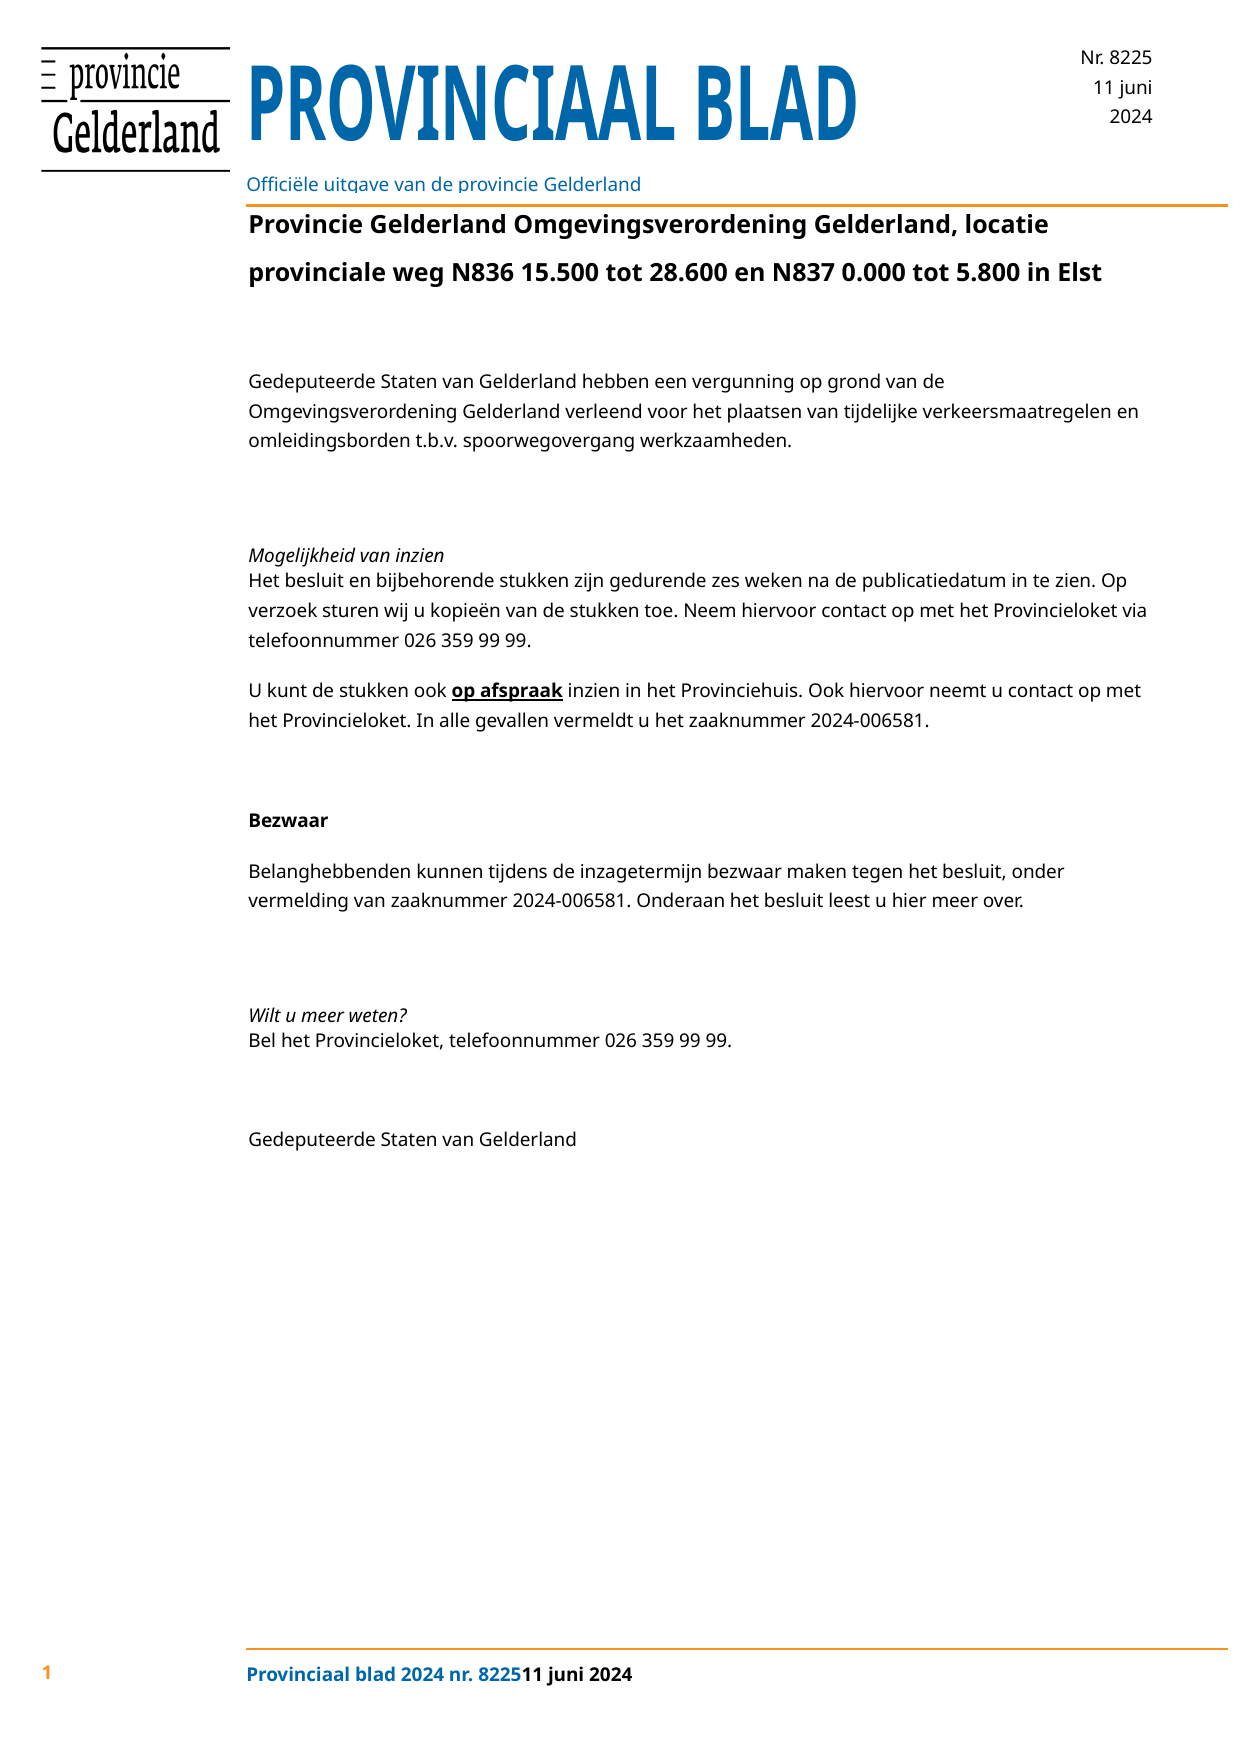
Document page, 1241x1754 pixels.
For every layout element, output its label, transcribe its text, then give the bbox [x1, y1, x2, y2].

text Bezwaar [248, 808, 1152, 833]
text Gedeputeerde Staten van Gelderland hebben een vergunning op grond van de Omgevingsverordening Gelderland verleend voor het plaatsen van tijdelijke verkeersmaatregelen en omleidingsborden t.b.v. spoorwegovergang werkzaamheden. [248, 368, 1152, 453]
text Provincie Gelderland Omgevingsverordening Gelderland, locatie provinciale weg N836 15.500 tot 28.600 en N837 0.000 tot 5.800 in Elst [248, 207, 1152, 288]
text Mogelijkheid van inzien [248, 542, 1152, 568]
text U kunt de stukken ook op afspraak inzien in het Provinciehuis. Ook hiervoor neemt u contact op met het Provincieloket. In alle gevallen vermeldt u het zaaknummer 2024-006581. [248, 677, 1152, 732]
text Belanghebbenden kunnen tijdens de inzagetermijn bezwaar maken tegen het besluit, onder vermelding van zaaknummer 2024-006581. Onderaan het besluit leest u hier meer over. [248, 858, 1152, 913]
text Bel het Provincieloket, telefoonnummer 026 359 99 99. [248, 1028, 1152, 1053]
text Wilt u meer weten? [248, 1002, 1152, 1028]
text Gedeputeerde Staten van Gelderland [248, 1126, 1152, 1152]
picture [41, 47, 231, 172]
text Het besluit en bijbehorende stukken zijn gedurende zes weken na de publicatiedatum in te zien. Op verzoek sturen wij u kopieën van de stukken toe. Neem hiervoor contact op met het Provincieloket via telefoonnummer 026 359 99 99. [248, 568, 1152, 652]
